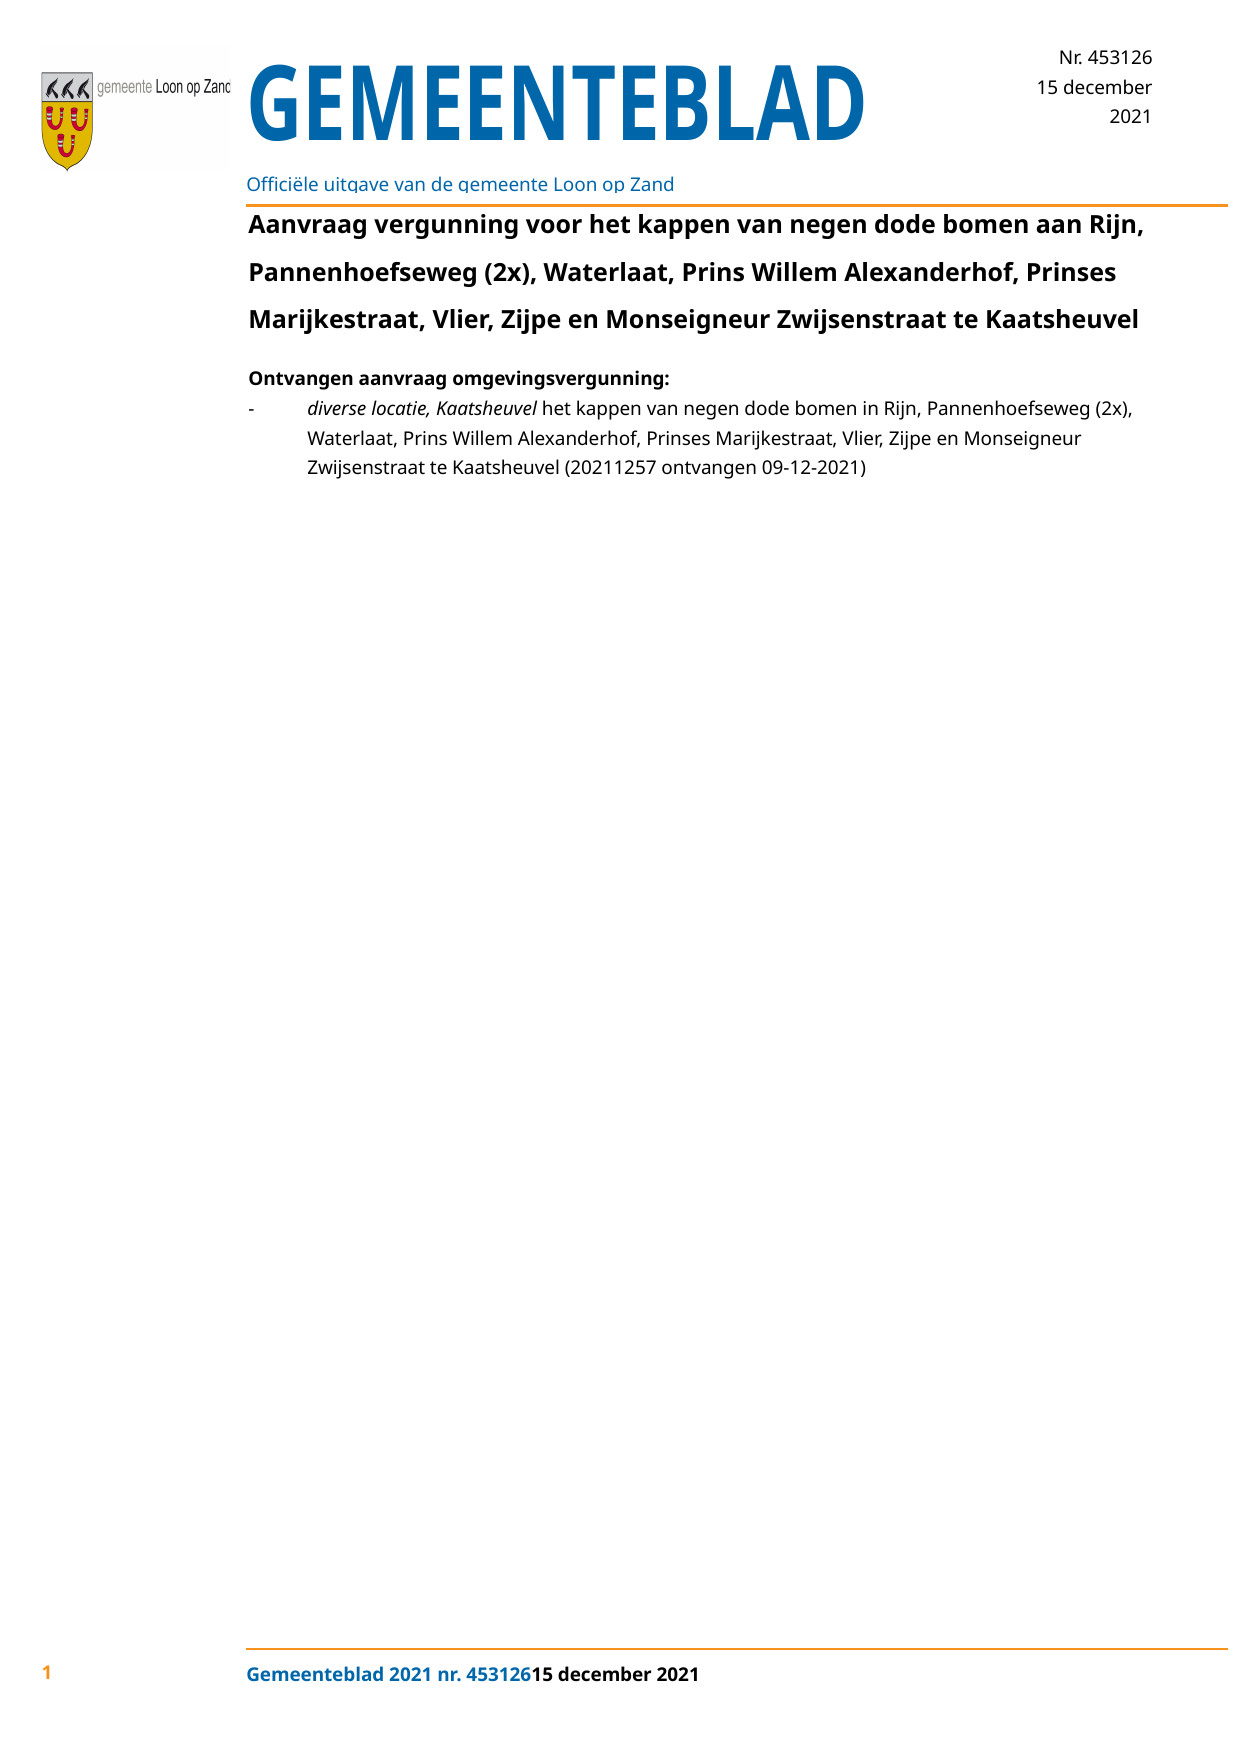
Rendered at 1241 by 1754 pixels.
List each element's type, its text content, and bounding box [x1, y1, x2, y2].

picture [41, 47, 231, 172]
list diverse locatie, Kaatsheuvel het kappen van negen dode bomen in Rijn, Pannenhoefseweg (2x), Waterlaat, Prins Willem Alexanderhof, Prinses Marijkestraat, Vlier, Zijpe en Monseigneur Zwijsenstraat te Kaatsheuvel (20211257 ontvangen 09-12-2021) [248, 395, 1152, 480]
text Aanvraag vergunning voor het kappen van negen dode bomen aan Rijn, Pannenhoefseweg (2x), Waterlaat, Prins Willem Alexanderhof, Prinses Marijkestraat, Vlier, Zijpe en Monseigneur Zwijsenstraat te Kaatsheuvel [248, 207, 1152, 336]
text Ontvangen aanvraag omgevingsvergunning: [248, 366, 1152, 391]
